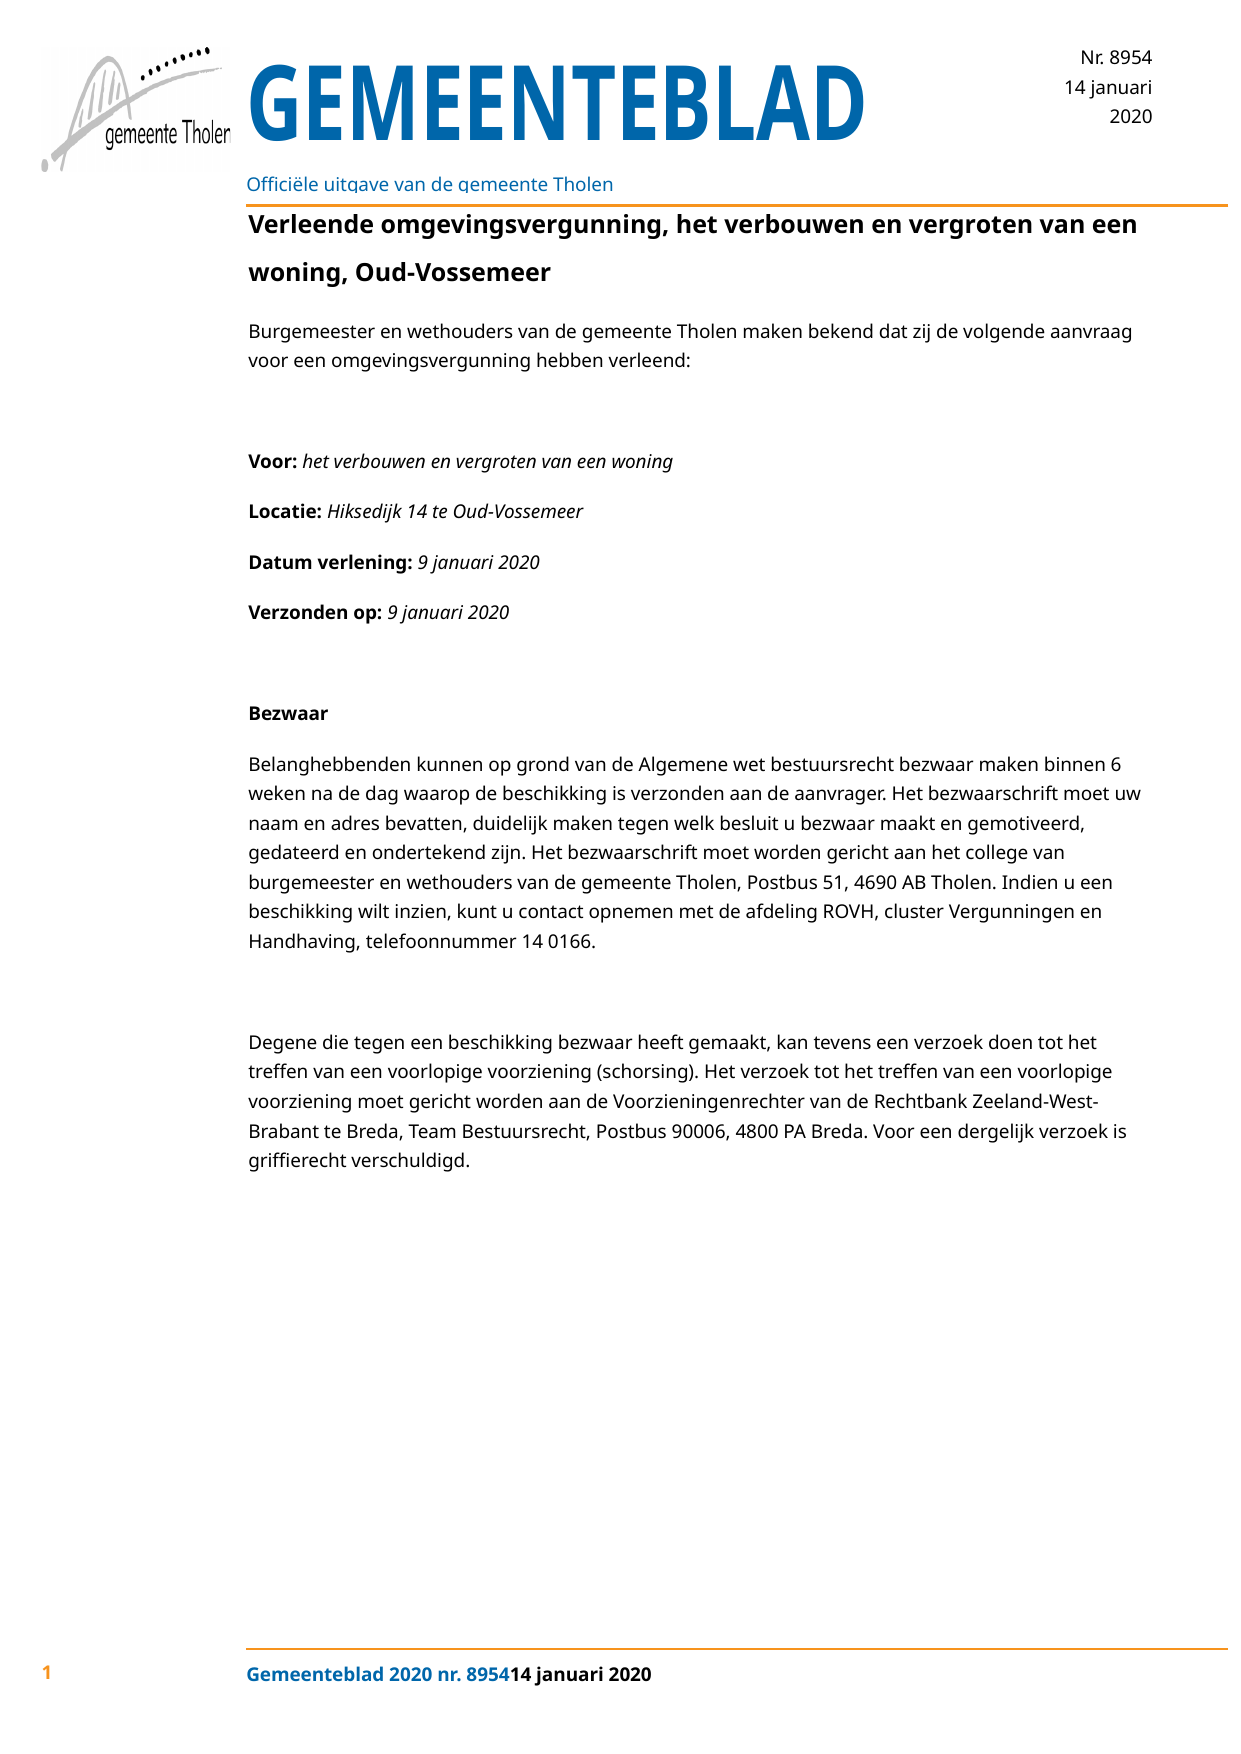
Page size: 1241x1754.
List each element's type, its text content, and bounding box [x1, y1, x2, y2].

text Locatie: Hiksedijk 14 te Oud-Vossemeer [248, 499, 1152, 524]
picture [41, 47, 231, 172]
text Voor: het verbouwen en vergroten van een woning [248, 448, 1152, 474]
text Verleende omgevingsvergunning, het verbouwen en vergroten van een woning, Oud-Vossemeer [248, 207, 1152, 288]
text Verzonden op: 9 januari 2020 [248, 599, 1152, 625]
text Burgemeester en wethouders van de gemeente Tholen maken bekend dat zij de volgende aanvraag voor een omgevingsvergunning hebben verleend: [248, 318, 1152, 373]
text Degene die tegen een beschikking bezwaar heeft gemaakt, kan tevens een verzoek doen tot het treffen van een voorlopige voorziening (schorsing). Het verzoek tot het treffen van een voorlopige voorziening moet gericht worden aan de Voorzieningenrechter van de Rechtbank Zeeland-West-Brabant te Breda, Team Bestuursrecht, Postbus 90006, 4800 PA Breda. Voor een dergelijk verzoek is griffierecht verschuldigd. [248, 1029, 1152, 1173]
text Bezwaar [248, 700, 1152, 726]
text Datum verlening: 9 januari 2020 [248, 549, 1152, 575]
text Belanghebbenden kunnen op grond van de Algemene wet bestuursrecht bezwaar maken binnen 6 weken na de dag waarop de beschikking is verzonden aan de aanvrager. Het bezwaarschrift moet uw naam en adres bevatten, duidelijk maken tegen welk besluit u bezwaar maakt en gemotiveerd, gedateerd en ondertekend zijn. Het bezwaarschrift moet worden gericht aan het college van burgemeester en wethouders van de gemeente Tholen, Postbus 51, 4690 AB Tholen. Indien u een beschikking wilt inzien, kunt u contact opnemen met de afdeling ROVH, cluster Vergunningen en Handhaving, telefoonnummer 14 0166. [248, 751, 1152, 954]
